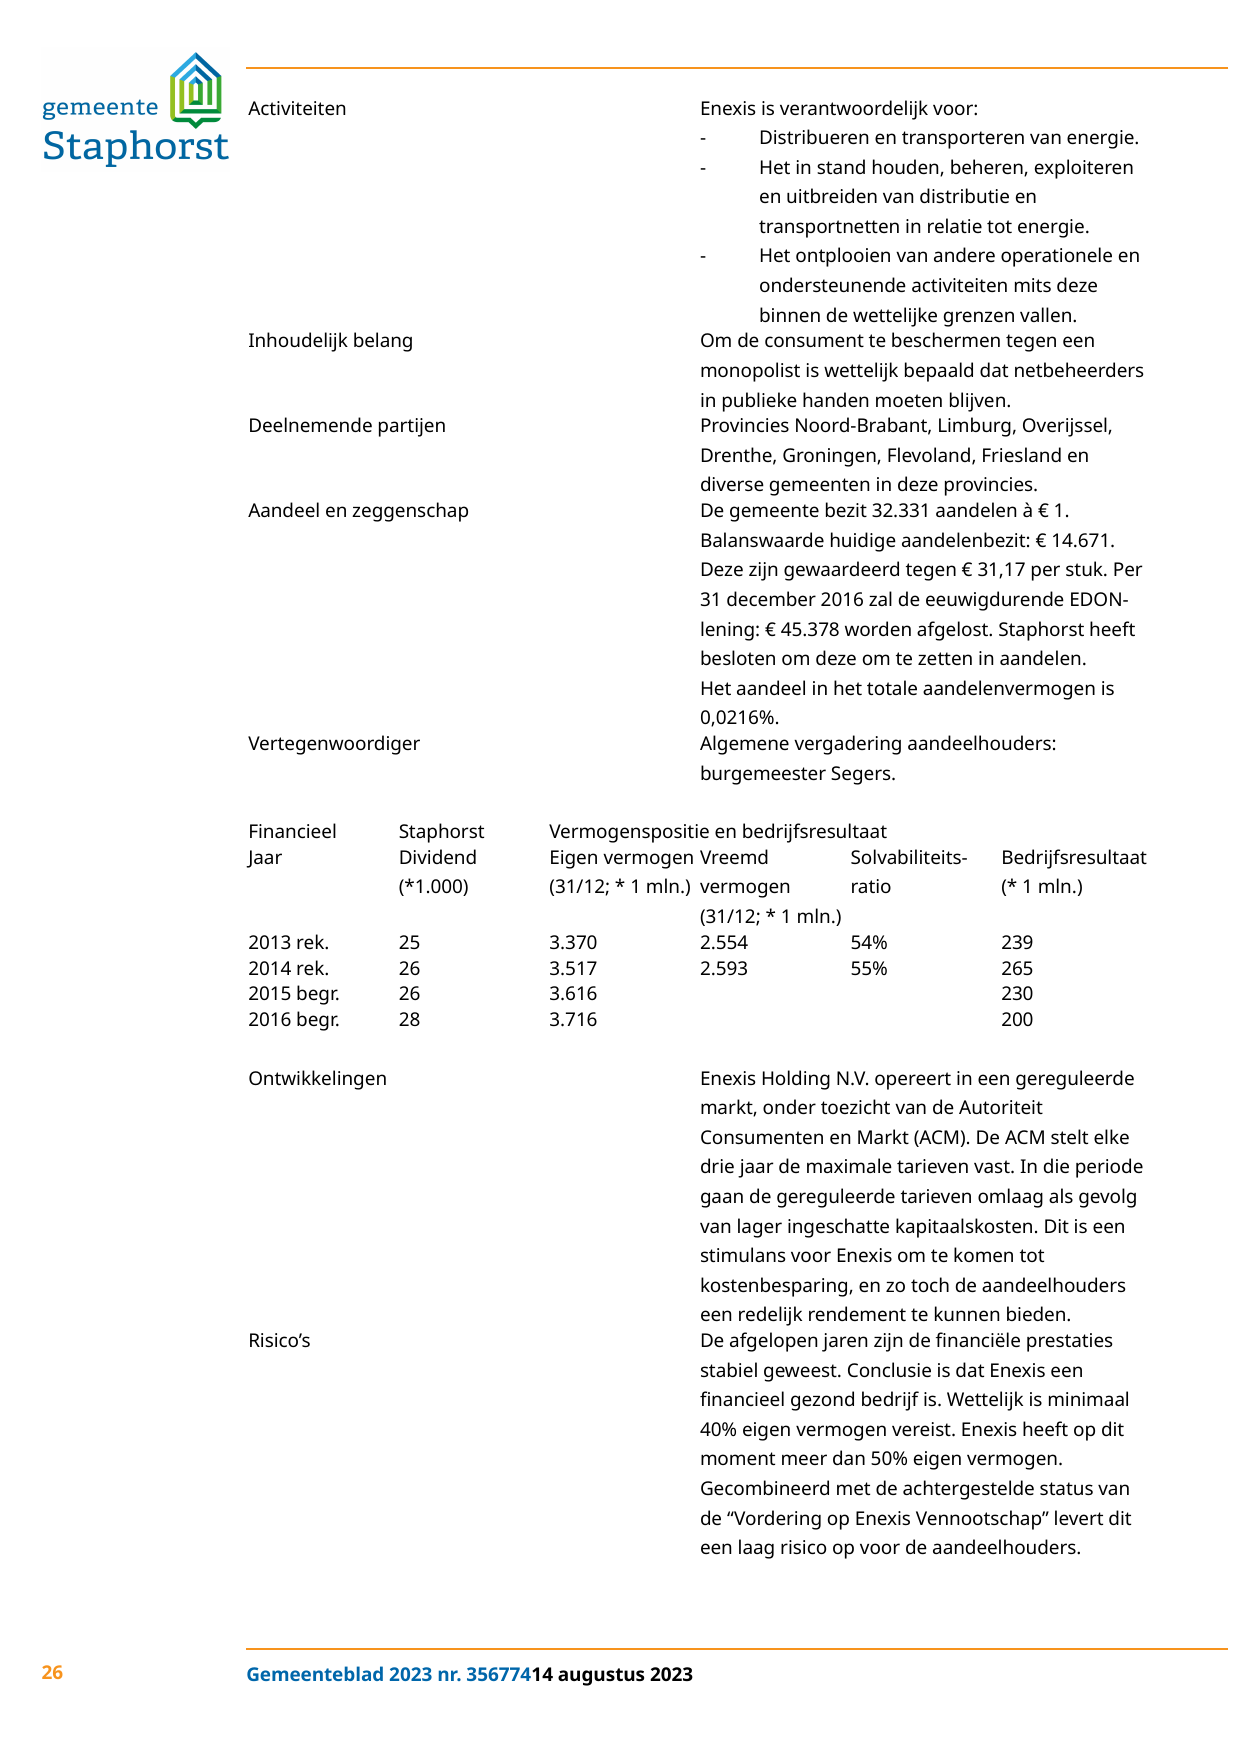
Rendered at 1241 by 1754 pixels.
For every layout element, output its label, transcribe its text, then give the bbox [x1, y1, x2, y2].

table_cell 3.370 [549, 929, 700, 955]
table_cell Provincies Noord-Brabant, Limburg, Overijssel, Drenthe, Groningen, Flevoland, Friesland en diverse gemeenten in deze provincies. [700, 413, 1152, 497]
table_header Enexis Holding N.V. opereert in een gereguleerde markt, onder toezicht van de Autoriteit Consumenten en Markt (ACM). De ACM stelt elke drie jaar de maximale tarieven vast. In die periode gaan de gereguleerde tarieven omlaag als gevolg van lager ingeschatte kapitaalskosten. Dit is een stimulans voor Enexis om te komen tot kostenbesparing, en zo toch de aandeelhouders een redelijk rendement te kunnen bieden. [700, 1065, 1152, 1327]
table_cell 2.593 [700, 955, 850, 981]
table_cell Solvabiliteits-ratio [850, 844, 1001, 929]
table_cell 55% [850, 955, 1001, 981]
table_cell 230 [1001, 981, 1152, 1006]
table_cell 25 [399, 929, 549, 955]
table_cell [850, 981, 1001, 1006]
table_cell [700, 1006, 850, 1032]
table_cell 200 [1001, 1006, 1152, 1032]
table_cell Inhoudelijk belang [248, 328, 700, 412]
table_cell 2015 begr. [248, 981, 398, 1006]
table_cell 3.517 [549, 955, 700, 981]
table_cell Aandeel en zeggenschap [248, 498, 700, 730]
table_cell 239 [1001, 929, 1152, 955]
table_cell Vertegenwoordiger [248, 730, 700, 786]
table_cell De afgelopen jaren zijn de financiële prestaties stabiel geweest. Conclusie is dat Enexis een financieel gezond bedrijf is. Wettelijk is minimaal 40% eigen vermogen vereist. Enexis heeft op dit moment meer dan 50% eigen vermogen. Gecombineerd met de achtergestelde status van de “Vordering op Enexis Vennootschap” levert dit een laag risico op voor de aandeelhouders. [700, 1327, 1152, 1560]
table_cell [700, 981, 850, 1006]
table_header Vermogenspositie en bedrijfsresultaat [549, 819, 1152, 844]
table_cell 2.554 [700, 929, 850, 955]
table_cell Dividend (*1.000) [399, 844, 549, 929]
table_cell 26 [399, 981, 549, 1006]
table_cell Bedrijfsresultaat (* 1 mln.) [1001, 844, 1152, 929]
table_cell Algemene vergadering aandeelhouders: burgemeester Segers. [700, 730, 1152, 786]
table_cell 3.616 [549, 981, 700, 1006]
table_cell Eigen vermogen (31/12; * 1 mln.) [549, 844, 700, 929]
table_cell 2014 rek. [248, 955, 398, 981]
table_cell Activiteiten [248, 95, 700, 328]
table_cell 3.716 [549, 1006, 700, 1032]
table_header Staphorst [399, 819, 549, 844]
table_cell Enexis is verantwoordelijk voor: Distribueren en transporteren van energie. Het in stand houden, beheren, exploiteren en uitbreiden van distributie en transportnetten in relatie tot energie. Het ontplooien van andere operationele en ondersteunende activiteiten mits deze binnen de wettelijke grenzen vallen. [700, 95, 1152, 328]
table_cell Om de consument te beschermen tegen een monopolist is wettelijk bepaald dat netbeheerders in publieke handen moeten blijven. [700, 328, 1152, 412]
table_cell Vreemd vermogen (31/12; * 1 mln.) [700, 844, 850, 929]
table_cell 28 [399, 1006, 549, 1032]
table_cell 26 [399, 955, 549, 981]
table_cell 2013 rek. [248, 929, 398, 955]
table_cell Deelnemende partijen [248, 413, 700, 497]
table_cell Jaar [248, 844, 398, 929]
table_cell [850, 1006, 1001, 1032]
table_header Financieel [248, 819, 398, 844]
table_cell De gemeente bezit 32.331 aandelen à € 1. Balanswaarde huidige aandelenbezit: € 14.671. Deze zijn gewaardeerd tegen € 31,17 per stuk. Per 31 december 2016 zal de eeuwigdurende EDON-lening: € 45.378 worden afgelost. Staphorst heeft besloten om deze om te zetten in aandelen. Het aandeel in het totale aandelenvermogen is 0,0216%. [700, 498, 1152, 730]
picture [41, 47, 231, 172]
table_header Ontwikkelingen [248, 1065, 700, 1327]
table_cell 54% [850, 929, 1001, 955]
table_cell Risico’s [248, 1327, 700, 1560]
table_cell 265 [1001, 955, 1152, 981]
table_cell 2016 begr. [248, 1006, 398, 1032]
